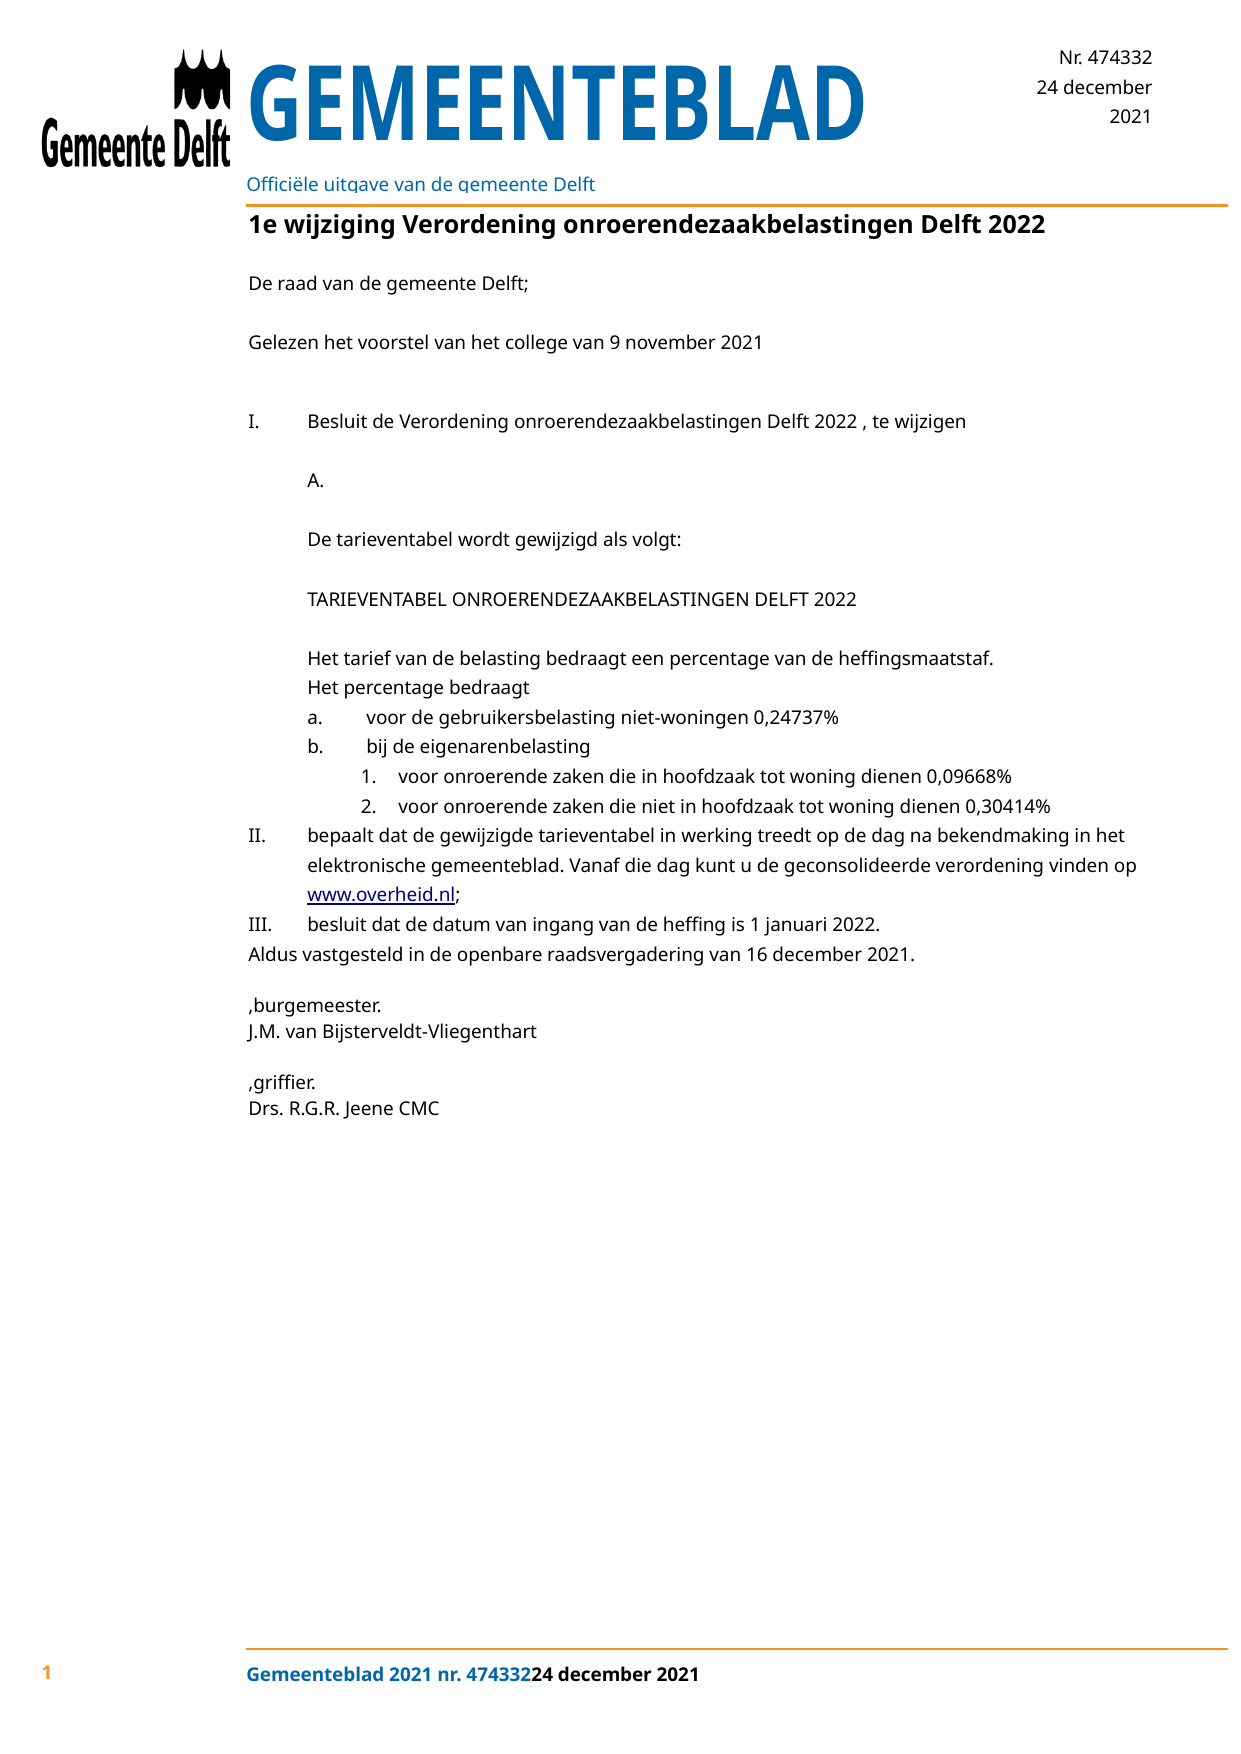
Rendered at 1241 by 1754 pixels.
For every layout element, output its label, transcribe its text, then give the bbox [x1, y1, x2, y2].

text ,griffier. [248, 1069, 1152, 1095]
list Het tarief van de belasting bedraagt een percentage van de heffingsmaatstaf. [248, 645, 1152, 671]
text De raad van de gemeente Delft; [248, 270, 1152, 296]
text 1e wijziging Verordening onroerendezaakbelastingen Delft 2022 [248, 207, 1152, 241]
list De tarieventabel wordt gewijzigd als volgt: [248, 527, 1152, 552]
list besluit dat de datum van ingang van de heffing is 1 januari 2022. [248, 911, 1152, 937]
picture [41, 47, 231, 172]
list voor onroerende zaken die in hoofdzaak tot woning dienen 0,09668% [361, 763, 1152, 789]
list voor onroerende zaken die niet in hoofdzaak tot woning dienen 0,30414% [361, 793, 1152, 819]
list voor de gebruikersbelasting niet-woningen 0,24737% [307, 704, 1152, 730]
list Besluit de Verordening onroerendezaakbelastingen Delft 2022 , te wijzigen [248, 408, 1152, 434]
list A. [248, 467, 1152, 493]
text Gelezen het voorstel van het college van 9 november 2021 [248, 329, 1152, 355]
text ,burgemeester. [248, 992, 1152, 1018]
text Drs. R.G.R. Jeene CMC [248, 1095, 1152, 1121]
list Het percentage bedraagt [248, 674, 1152, 700]
list bij de eigenarenbelasting [307, 734, 1152, 759]
text Aldus vastgesteld in de openbare raadsvergadering van 16 december 2021. [248, 941, 1152, 967]
text J.M. van Bijsterveldt-Vliegenthart [248, 1018, 1152, 1044]
list TARIEVENTABEL ONROERENDEZAAKBELASTINGEN DELFT 2022 [248, 586, 1152, 612]
list bepaalt dat de gewijzigde tarieventabel in werking treedt op de dag na bekendmaking in het elektronische gemeenteblad. Vanaf die dag kunt u de geconsolideerde verordening vinden op www.overheid.nl; [248, 822, 1152, 907]
